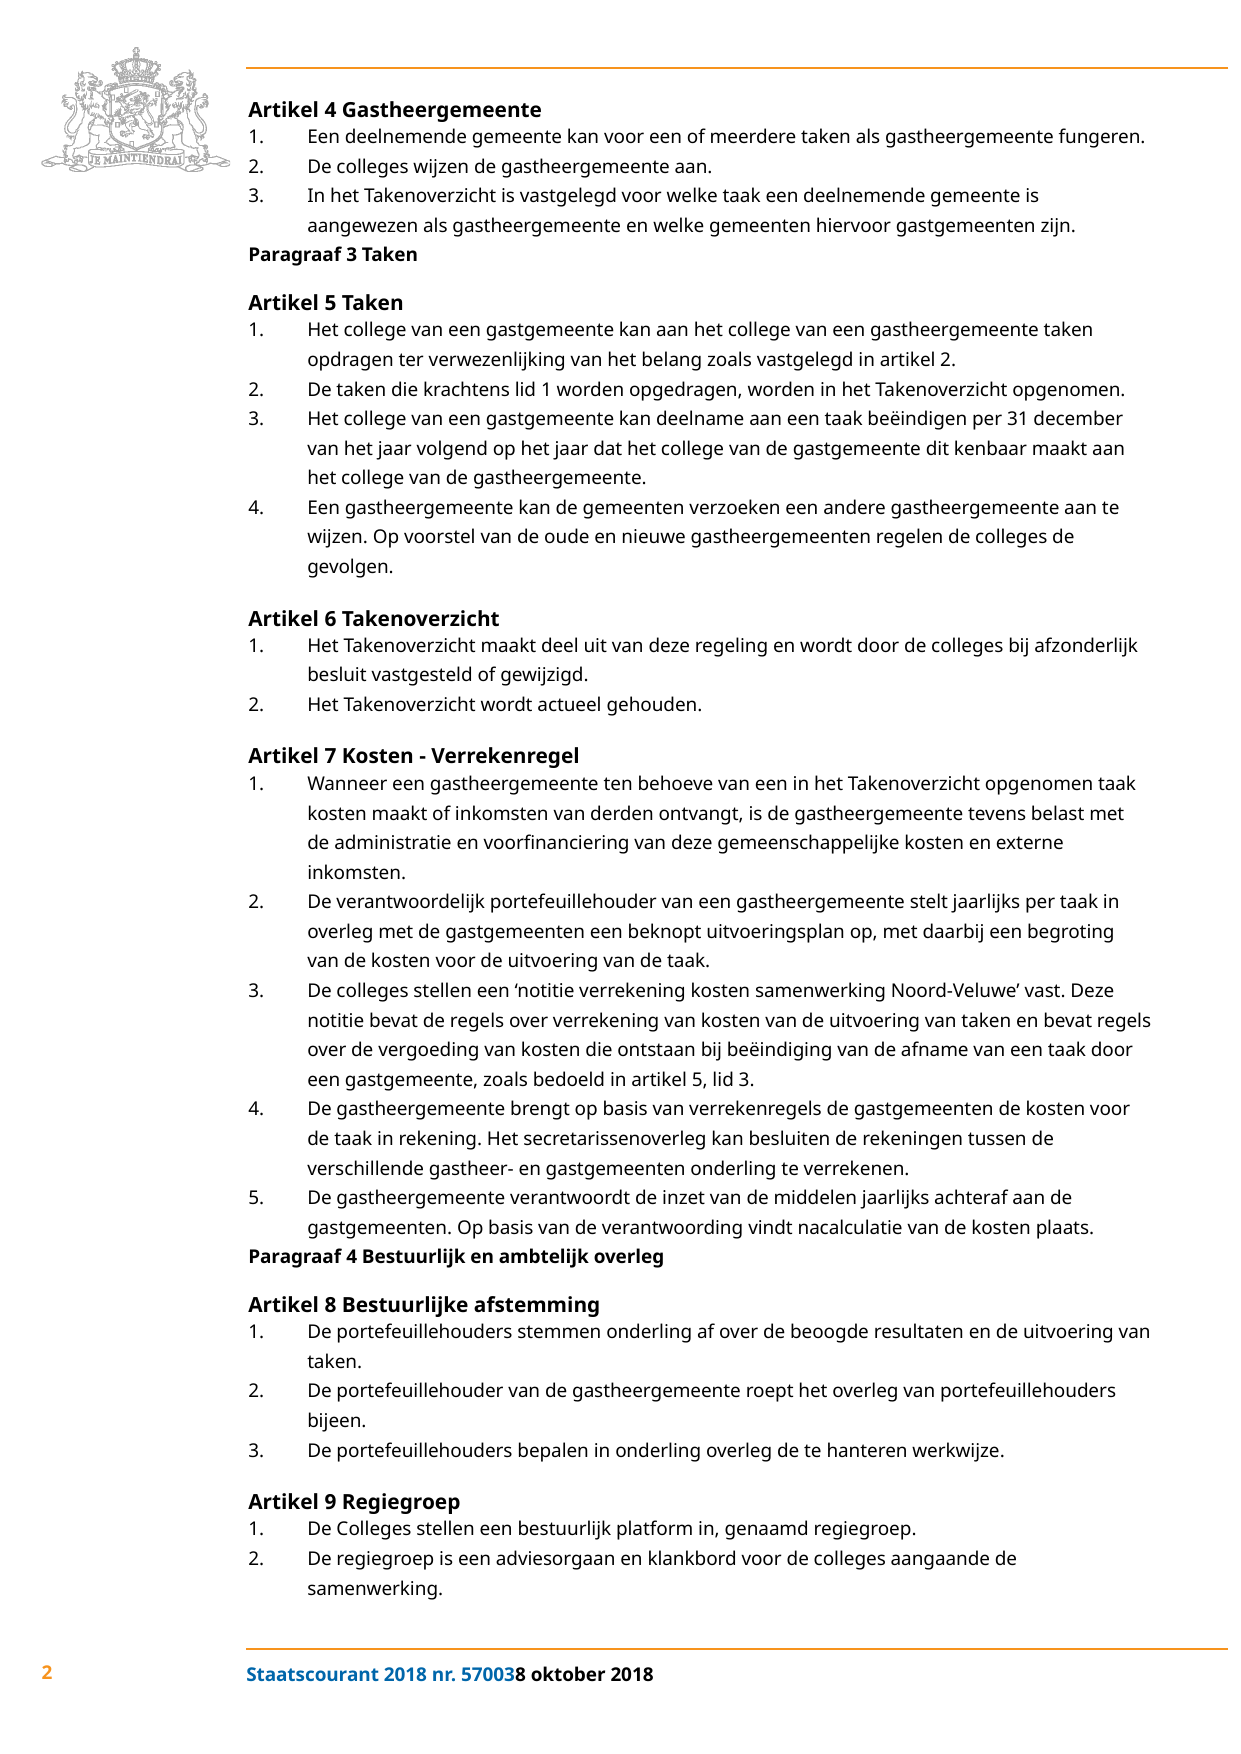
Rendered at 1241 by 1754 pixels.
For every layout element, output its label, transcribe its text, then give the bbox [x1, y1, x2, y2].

list Het Takenoverzicht wordt actueel gehouden. [248, 691, 1152, 717]
list De gastheergemeente brengt op basis van verrekenregels de gastgemeenten de kosten voor de taak in rekening. Het secretarissenoverleg kan besluiten de rekeningen tussen de verschillende gastheer- en gastgemeenten onderling te verrekenen. [248, 1096, 1152, 1180]
list De portefeuillehouder van de gastheergemeente roept het overleg van portefeuillehouders bijeen. [248, 1378, 1152, 1433]
list Wanneer een gastheergemeente ten behoeve van een in het Takenoverzicht opgenomen taak kosten maakt of inkomsten van derden ontvangt, is de gastheergemeente tevens belast met de administratie en voorfinanciering van deze gemeenschappelijke kosten en externe inkomsten. [248, 770, 1152, 884]
text Artikel 7 Kosten - Verrekenregel [248, 742, 1152, 770]
list De gastheergemeente verantwoordt de inzet van de middelen jaarlijks achteraf aan de gastgemeenten. Op basis van de verantwoording vindt nacalculatie van de kosten plaats. [248, 1184, 1152, 1239]
text Artikel 5 Taken [248, 288, 1152, 317]
list De verantwoordelijk portefeuillehouder van een gastheergemeente stelt jaarlijks per taak in overleg met de gastgemeenten een beknopt uitvoeringsplan op, met daarbij een begroting van de kosten voor de uitvoering van de taak. [248, 888, 1152, 973]
text Paragraaf 4 Bestuurlijk en ambtelijk overleg [248, 1243, 1152, 1269]
list De portefeuillehouders stemmen onderling af over de beoogde resultaten en de uitvoering van taken. [248, 1318, 1152, 1374]
list De colleges stellen een ‘notitie verrekening kosten samenwerking Noord-Veluwe’ vast. Deze notitie bevat de regels over verrekening van kosten van de uitvoering van taken en bevat regels over de vergoeding van kosten die ontstaan bij beëindiging van de afname van een taak door een gastgemeente, zoals bedoeld in artikel 5, lid 3. [248, 977, 1152, 1092]
list De regiegroep is een adviesorgaan en klankbord voor de colleges aangaande de samenwerking. [248, 1545, 1152, 1601]
text Artikel 4 Gastheergemeente [248, 95, 1152, 123]
text Paragraaf 3 Taken [248, 242, 1152, 267]
text Artikel 6 Takenoverzicht [248, 604, 1152, 632]
list Het Takenoverzicht maakt deel uit van deze regeling en wordt door de colleges bij afzonderlijk besluit vastgesteld of gewijzigd. [248, 632, 1152, 687]
text Artikel 8 Bestuurlijke afstemming [248, 1290, 1152, 1318]
list De colleges wijzen de gastheergemeente aan. [248, 153, 1152, 178]
list Het college van een gastgemeente kan deelname aan een taak beëindigen per 31 december van het jaar volgend op het jaar dat het college van de gastgemeente dit kenbaar maakt aan het college van de gastheergemeente. [248, 405, 1152, 490]
list De portefeuillehouders bepalen in onderling overleg de te hanteren werkwijze. [248, 1437, 1152, 1462]
list De taken die krachtens lid 1 worden opgedragen, worden in het Takenoverzicht opgenomen. [248, 376, 1152, 401]
picture [41, 47, 231, 172]
list Het college van een gastgemeente kan aan het college van een gastheergemeente taken opdragen ter verwezenlijking van het belang zoals vastgelegd in artikel 2. [248, 317, 1152, 372]
text Artikel 9 Regiegroep [248, 1487, 1152, 1516]
list Een deelnemende gemeente kan voor een of meerdere taken als gastheergemeente fungeren. [248, 123, 1152, 149]
list Een gastheergemeente kan de gemeenten verzoeken een andere gastheergemeente aan te wijzen. Op voorstel van de oude en nieuwe gastheergemeenten regelen de colleges de gevolgen. [248, 494, 1152, 579]
list De Colleges stellen een bestuurlijk platform in, genaamd regiegroep. [248, 1516, 1152, 1541]
list In het Takenoverzicht is vastgelegd voor welke taak een deelnemende gemeente is aangewezen als gastheergemeente en welke gemeenten hiervoor gastgemeenten zijn. [248, 182, 1152, 238]
